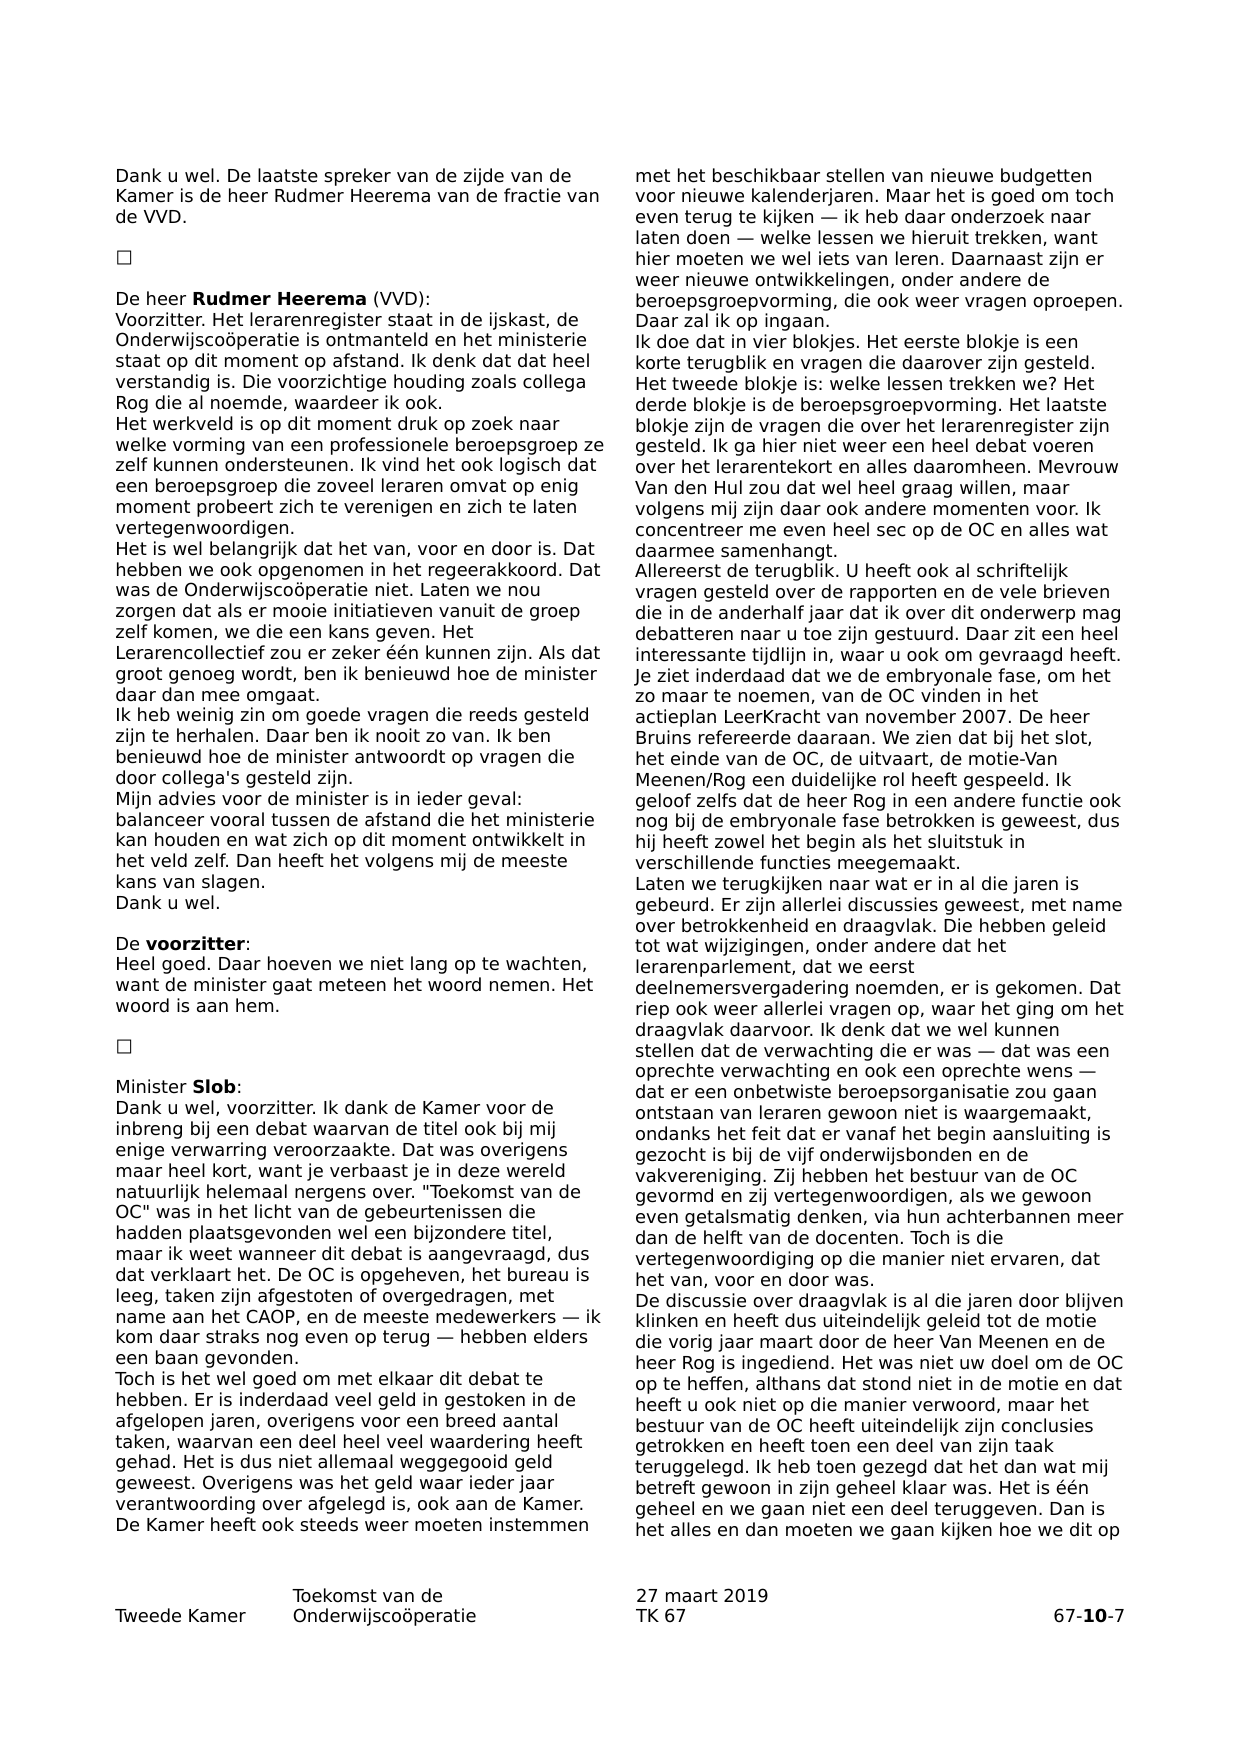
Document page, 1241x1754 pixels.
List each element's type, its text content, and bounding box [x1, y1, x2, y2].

text Ik heb weinig zin om goede vragen die reeds gesteld zijn te herhalen. Daar ben ik nooit zo van. Ik ben benieuwd hoe de minister antwoordt op vragen die door collega's gesteld zijn. [115, 705, 605, 788]
text De voorzitter: [115, 933, 605, 954]
text Minister Slob: [115, 1077, 605, 1098]
text Toch is het wel goed om met elkaar dit debat te hebben. Er is inderdaad veel geld in gestoken in de afgelopen jaren, overigens voor een breed aantal taken, waarvan een deel heel veel waardering heeft gehad. Het is dus niet allemaal weggegooid geld geweest. Overigens was het geld waar ieder jaar verantwoording over afgelegd is, ook aan de Kamer. De Kamer heeft ook steeds weer moeten instemmen [115, 1369, 605, 1536]
text Dank u wel. [115, 893, 605, 913]
text De heer Rudmer Heerema (VVD): [115, 288, 605, 309]
text ⬜ [115, 1037, 605, 1057]
text Voorzitter. Het lerarenregister staat in de ijskast, de Onderwijscoöperatie is ontmanteld en het ministerie staat op dit moment op afstand. Ik denk dat dat heel verstandig is. Die voorzichtige houding zoals collega Rog die al noemde, waardeer ik ook. [115, 309, 605, 413]
text met het beschikbaar stellen van nieuwe budgetten voor nieuwe kalenderjaren. Maar het is goed om toch even terug te kijken — ik heb daar onderzoek naar laten doen — welke lessen we hieruit trekken, want hier moeten we wel iets van leren. Daarnaast zijn er weer nieuwe ontwikkelingen, onder andere de beroepsgroepvorming, die ook weer vragen oproepen. Daar zal ik op ingaan. [635, 165, 1125, 332]
text Allereerst de terugblik. U heeft ook al schriftelijk vragen gesteld over de rapporten en de vele brieven die in de anderhalf jaar dat ik over dit onderwerp mag debatteren naar u toe zijn gestuurd. Daar zit een heel interessante tijdlijn in, waar u ook om gevraagd heeft. Je ziet inderdaad dat we de embryonale fase, om het zo maar te noemen, van de OC vinden in het actieplan LeerKracht van november 2007. De heer Bruins refereerde daaraan. We zien dat bij het slot, het einde van de OC, de uitvaart, de motie-Van Meenen/Rog een duidelijke rol heeft gespeeld. Ik geloof zelfs dat de heer Rog in een andere functie ook nog bij de embryonale fase betrokken is geweest, dus hij heeft zowel het begin als het sluitstuk in verschillende functies meegemaakt. [635, 561, 1125, 874]
text De discussie over draagvlak is al die jaren door blijven klinken en heeft dus uiteindelijk geleid tot de motie die vorig jaar maart door de heer Van Meenen en de heer Rog is ingediend. Het was niet uw doel om de OC op te heffen, althans dat stond niet in de motie en dat heeft u ook niet op die manier verwoord, maar het bestuur van de OC heeft uiteindelijk zijn conclusies getrokken en heeft toen een deel van zijn taak teruggelegd. Ik heb toen gezegd dat het dan wat mij betreft gewoon in zijn geheel klaar was. Het is één geheel en we gaan niet een deel teruggeven. Dan is het alles en dan moeten we gaan kijken hoe we dit op [635, 1290, 1125, 1540]
text Ik doe dat in vier blokjes. Het eerste blokje is een korte terugblik en vragen die daarover zijn gesteld. Het tweede blokje is: welke lessen trekken we? Het derde blokje is de beroepsgroepvorming. Het laatste blokje zijn de vragen die over het lerarenregister zijn gesteld. Ik ga hier niet weer een heel debat voeren over het lerarentekort en alles daaromheen. Mevrouw Van den Hul zou dat wel heel graag willen, maar volgens mij zijn daar ook andere momenten voor. Ik concentreer me even heel sec op de OC en alles wat daarmee samenhangt. [635, 332, 1125, 561]
text Het is wel belangrijk dat het van, voor en door is. Dat hebben we ook opgenomen in het regeerakkoord. Dat was de Onderwijscoöperatie niet. Laten we nou zorgen dat als er mooie initiatieven vanuit de groep zelf komen, we die een kans geven. Het Lerarencollectief zou er zeker één kunnen zijn. Als dat groot genoeg wordt, ben ik benieuwd hoe de minister daar dan mee omgaat. [115, 538, 605, 705]
text Dank u wel. De laatste spreker van de zijde van de Kamer is de heer Rudmer Heerema van de fractie van de VVD. [115, 165, 605, 228]
text Dank u wel, voorzitter. Ik dank de Kamer voor de inbreng bij een debat waarvan de titel ook bij mij enige verwarring veroorzaakte. Dat was overigens maar heel kort, want je verbaast je in deze wereld natuurlijk helemaal nergens over. "Toekomst van de OC" was in het licht van de gebeurtenissen die hadden plaatsgevonden wel een bijzondere titel, maar ik weet wanneer dit debat is aangevraagd, dus dat verklaart het. De OC is opgeheven, het bureau is leeg, taken zijn afgestoten of overgedragen, met name aan het CAOP, en de meeste medewerkers — ik kom daar straks nog even op terug — hebben elders een baan gevonden. [115, 1098, 605, 1369]
text Het werkveld is op dit moment druk op zoek naar welke vorming van een professionele beroepsgroep ze zelf kunnen ondersteunen. Ik vind het ook logisch dat een beroepsgroep die zoveel leraren omvat op enig moment probeert zich te verenigen en zich te laten vertegenwoordigen. [115, 413, 605, 538]
text Heel goed. Daar hoeven we niet lang op te wachten, want de minister gaat meteen het woord nemen. Het woord is aan hem. [115, 954, 605, 1017]
text Laten we terugkijken naar wat er in al die jaren is gebeurd. Er zijn allerlei discussies geweest, met name over betrokkenheid en draagvlak. Die hebben geleid tot wat wijzigingen, onder andere dat het lerarenparlement, dat we eerst deelnemersvergadering noemden, er is gekomen. Dat riep ook weer allerlei vragen op, waar het ging om het draagvlak daarvoor. Ik denk dat we wel kunnen stellen dat de verwachting die er was — dat was een oprechte verwachting en ook een oprechte wens — dat er een onbetwiste beroepsorganisatie zou gaan ontstaan van leraren gewoon niet is waargemaakt, ondanks het feit dat er vanaf het begin aansluiting is gezocht is bij de vijf onderwijsbonden en de vakvereniging. Zij hebben het bestuur van de OC gevormd en zij vertegenwoordigen, als we gewoon even getalsmatig denken, via hun achterbannen meer dan de helft van de docenten. Toch is die vertegenwoordiging op die manier niet ervaren, dat het van, voor en door was. [635, 874, 1125, 1290]
text Mijn advies voor de minister is in ieder geval: balanceer vooral tussen de afstand die het ministerie kan houden en wat zich op dit moment ontwikkelt in het veld zelf. Dan heeft het volgens mij de meeste kans van slagen. [115, 788, 605, 893]
text ⬜ [115, 248, 605, 268]
